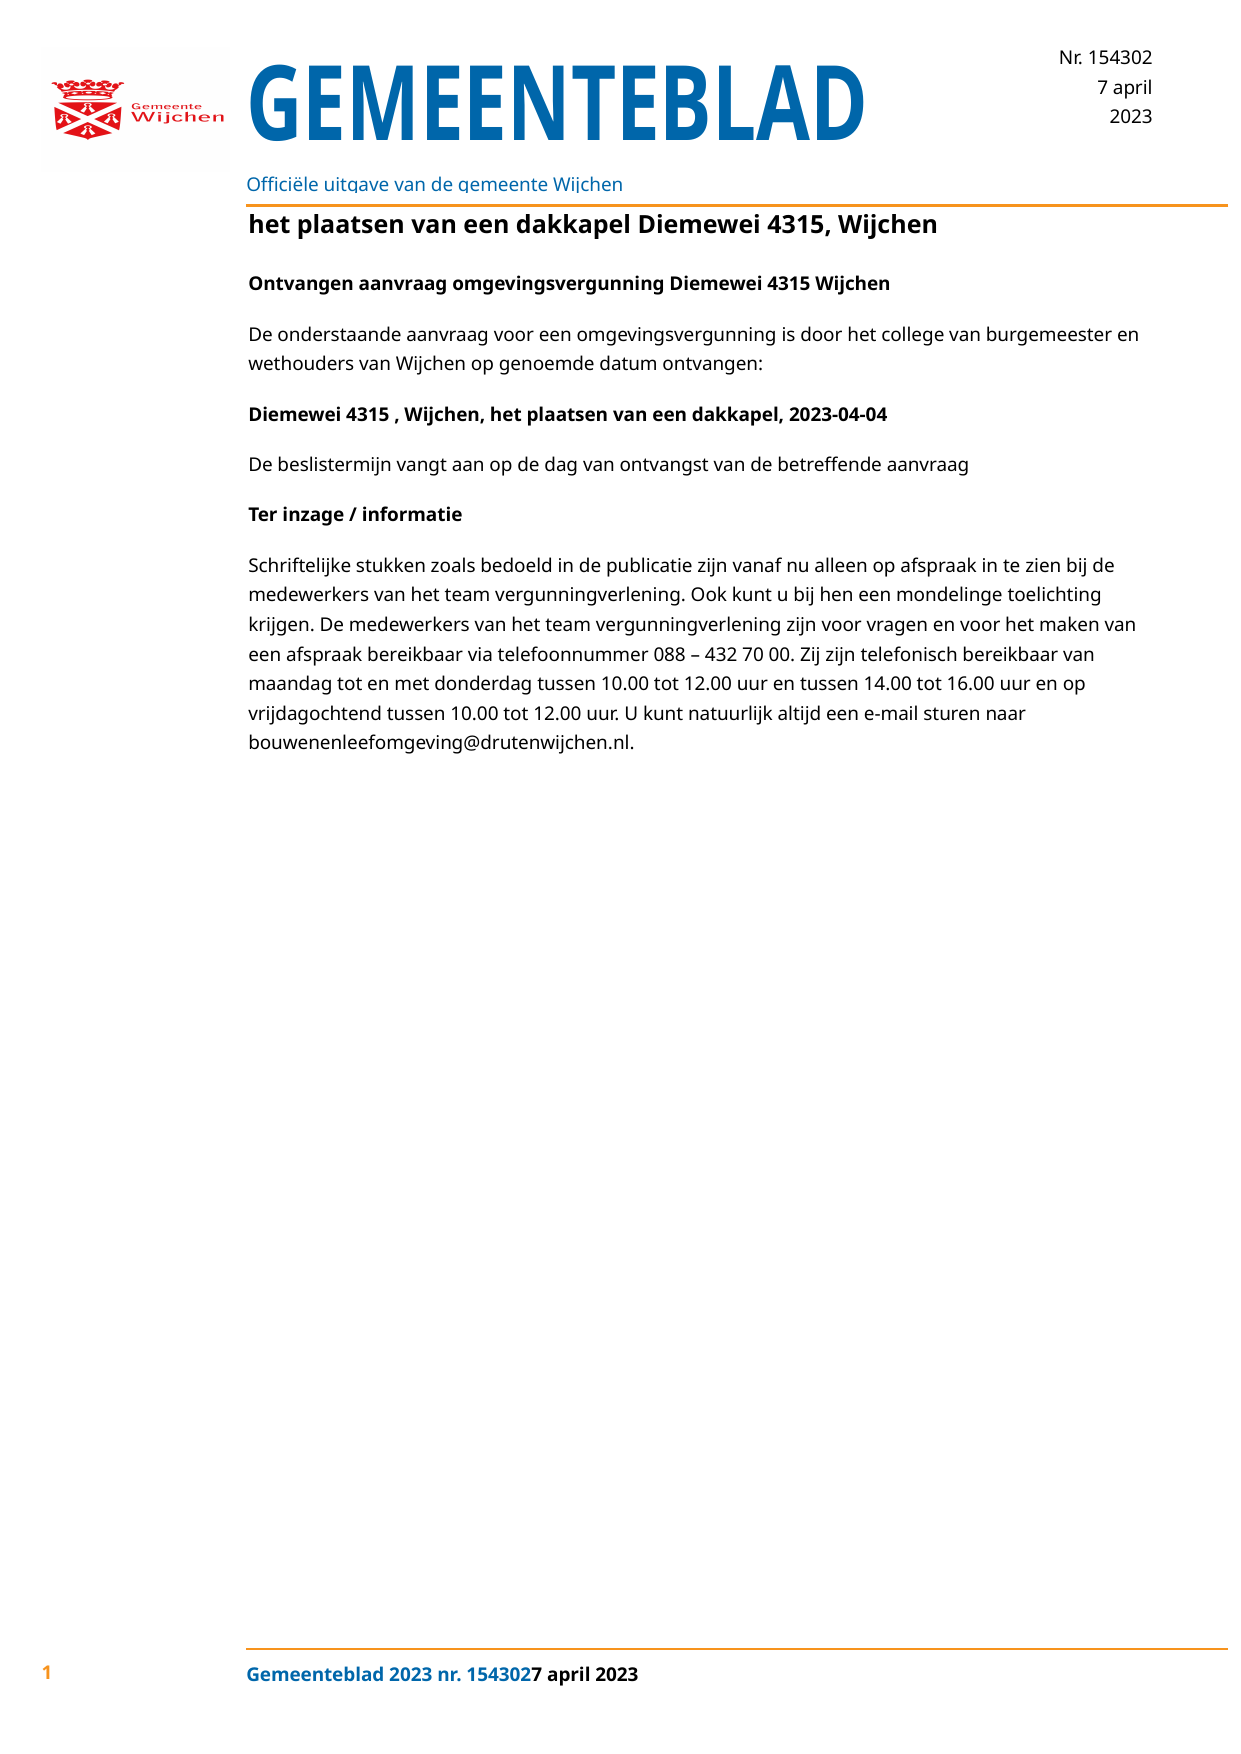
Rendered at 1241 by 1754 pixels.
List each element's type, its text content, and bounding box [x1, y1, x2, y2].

text Diemewei 4315 , Wijchen, het plaatsen van een dakkapel, 2023-04-04 [248, 401, 1152, 426]
text De beslistermijn vangt aan op de dag van ontvangst van de betreffende aanvraag [248, 451, 1152, 477]
picture [41, 47, 231, 172]
text Ontvangen aanvraag omgevingsvergunning Diemewei 4315 Wijchen [248, 270, 1152, 296]
text het plaatsen van een dakkapel Diemewei 4315, Wijchen [248, 207, 1152, 241]
text De onderstaande aanvraag voor een omgevingsvergunning is door het college van burgemeester en wethouders van Wijchen op genoemde datum ontvangen: [248, 321, 1152, 376]
text Ter inzage / informatie [248, 502, 1152, 527]
text Schriftelijke stukken zoals bedoeld in de publicatie zijn vanaf nu alleen op afspraak in te zien bij de medewerkers van het team vergunningverlening. Ook kunt u bij hen een mondelinge toelichting krijgen. De medewerkers van het team vergunningverlening zijn voor vragen en voor het maken van een afspraak bereikbaar via telefoonnummer 088 – 432 70 00. Zij zijn telefonisch bereikbaar van maandag tot en met donderdag tussen 10.00 tot 12.00 uur en tussen 14.00 tot 16.00 uur en op vrijdagochtend tussen 10.00 tot 12.00 uur. U kunt natuurlijk altijd een e-mail sturen naar bouwenenleefomgeving@drutenwijchen.nl. [248, 552, 1152, 755]
